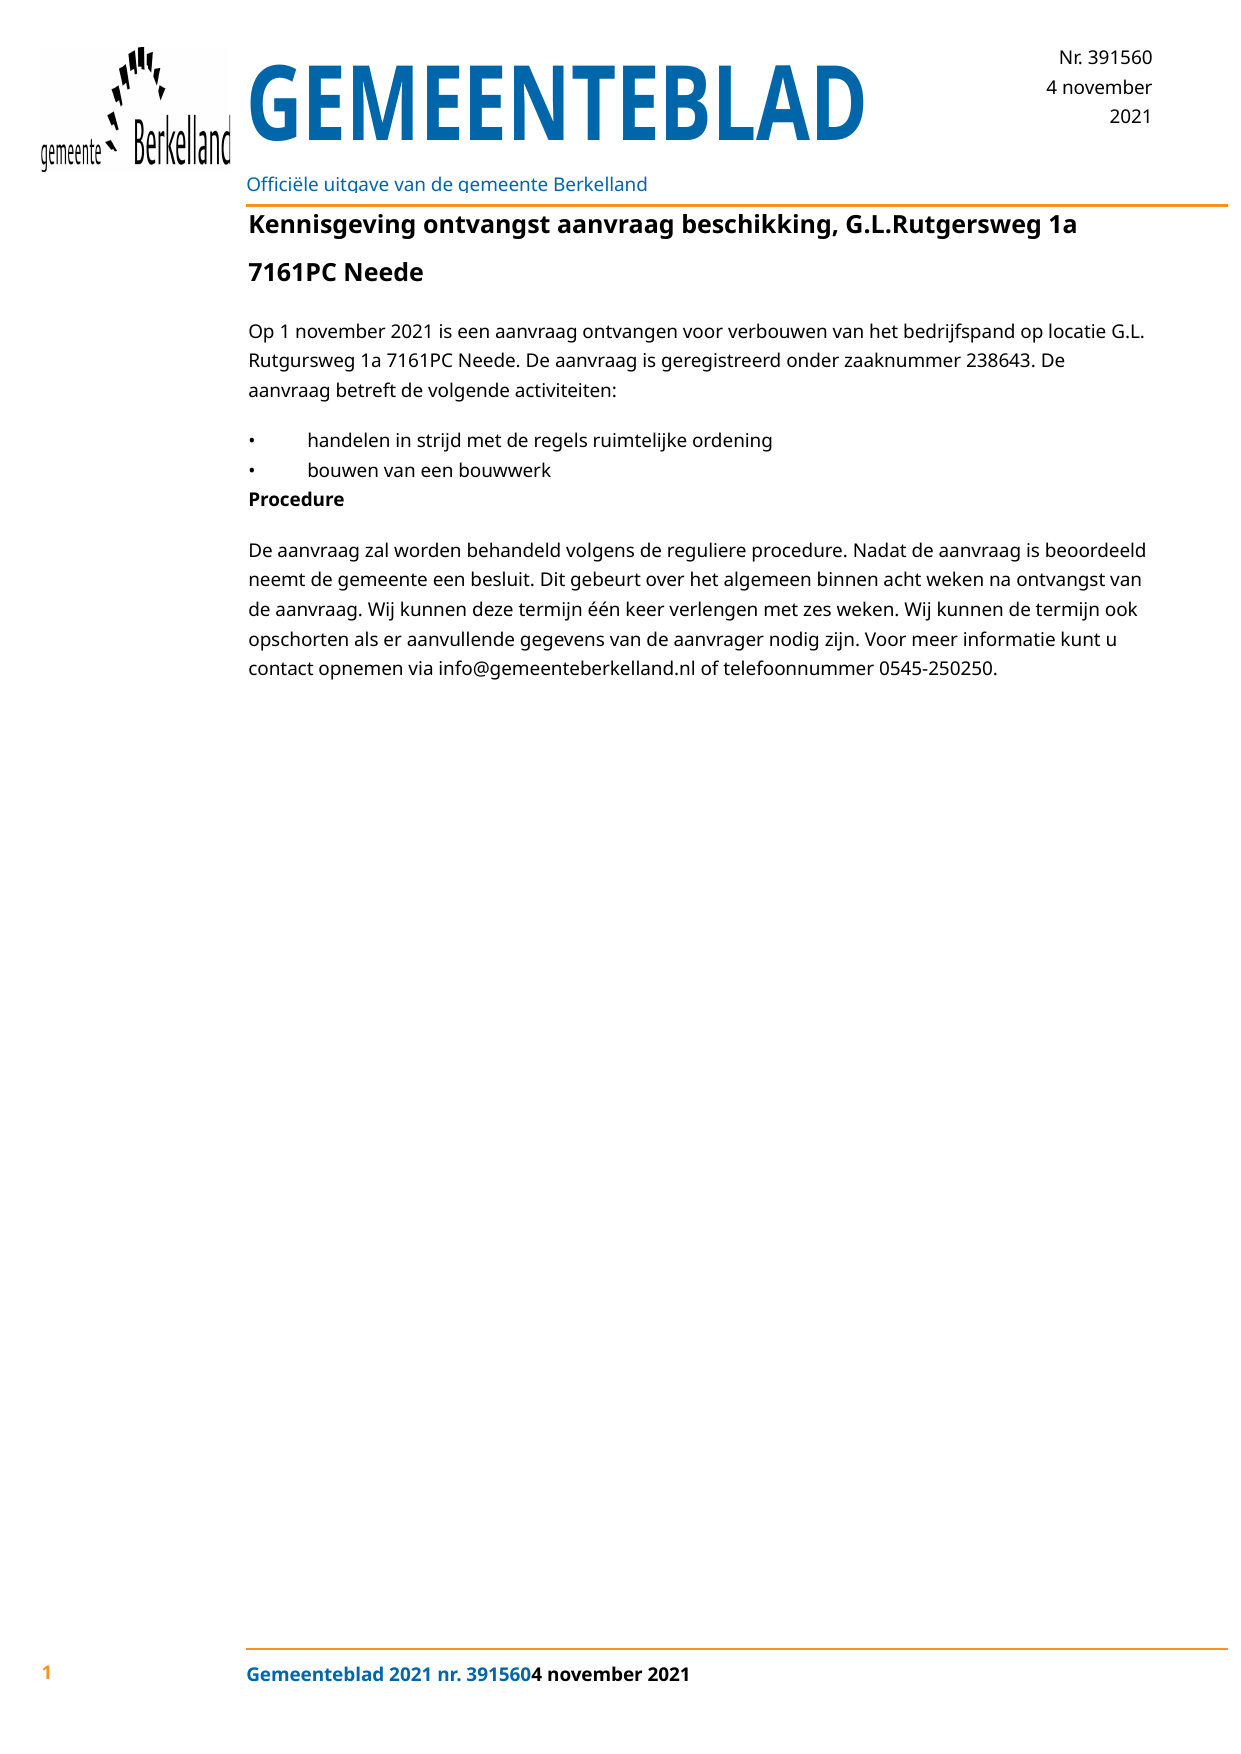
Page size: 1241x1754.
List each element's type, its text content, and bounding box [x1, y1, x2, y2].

list bouwen van een bouwwerk [248, 457, 1152, 483]
text Op 1 november 2021 is een aanvraag ontvangen voor verbouwen van het bedrijfspand op locatie G.L. Rutgursweg 1a 7161PC Neede. De aanvraag is geregistreerd onder zaaknummer 238643. De aanvraag betreft de volgende activiteiten: [248, 318, 1152, 403]
picture [41, 47, 231, 172]
list handelen in strijd met de regels ruimtelijke ordening [248, 427, 1152, 453]
text Procedure [248, 487, 1152, 512]
text Kennisgeving ontvangst aanvraag beschikking, G.L.Rutgersweg 1a 7161PC Neede [248, 207, 1152, 288]
text De aanvraag zal worden behandeld volgens de reguliere procedure. Nadat de aanvraag is beoordeeld neemt de gemeente een besluit. Dit gebeurt over het algemeen binnen acht weken na ontvangst van de aanvraag. Wij kunnen deze termijn één keer verlengen met zes weken. Wij kunnen de termijn ook opschorten als er aanvullende gegevens van de aanvrager nodig zijn. Voor meer informatie kunt u contact opnemen via info@gemeenteberkelland.nl of telefoonnummer 0545-250250. [248, 537, 1152, 681]
